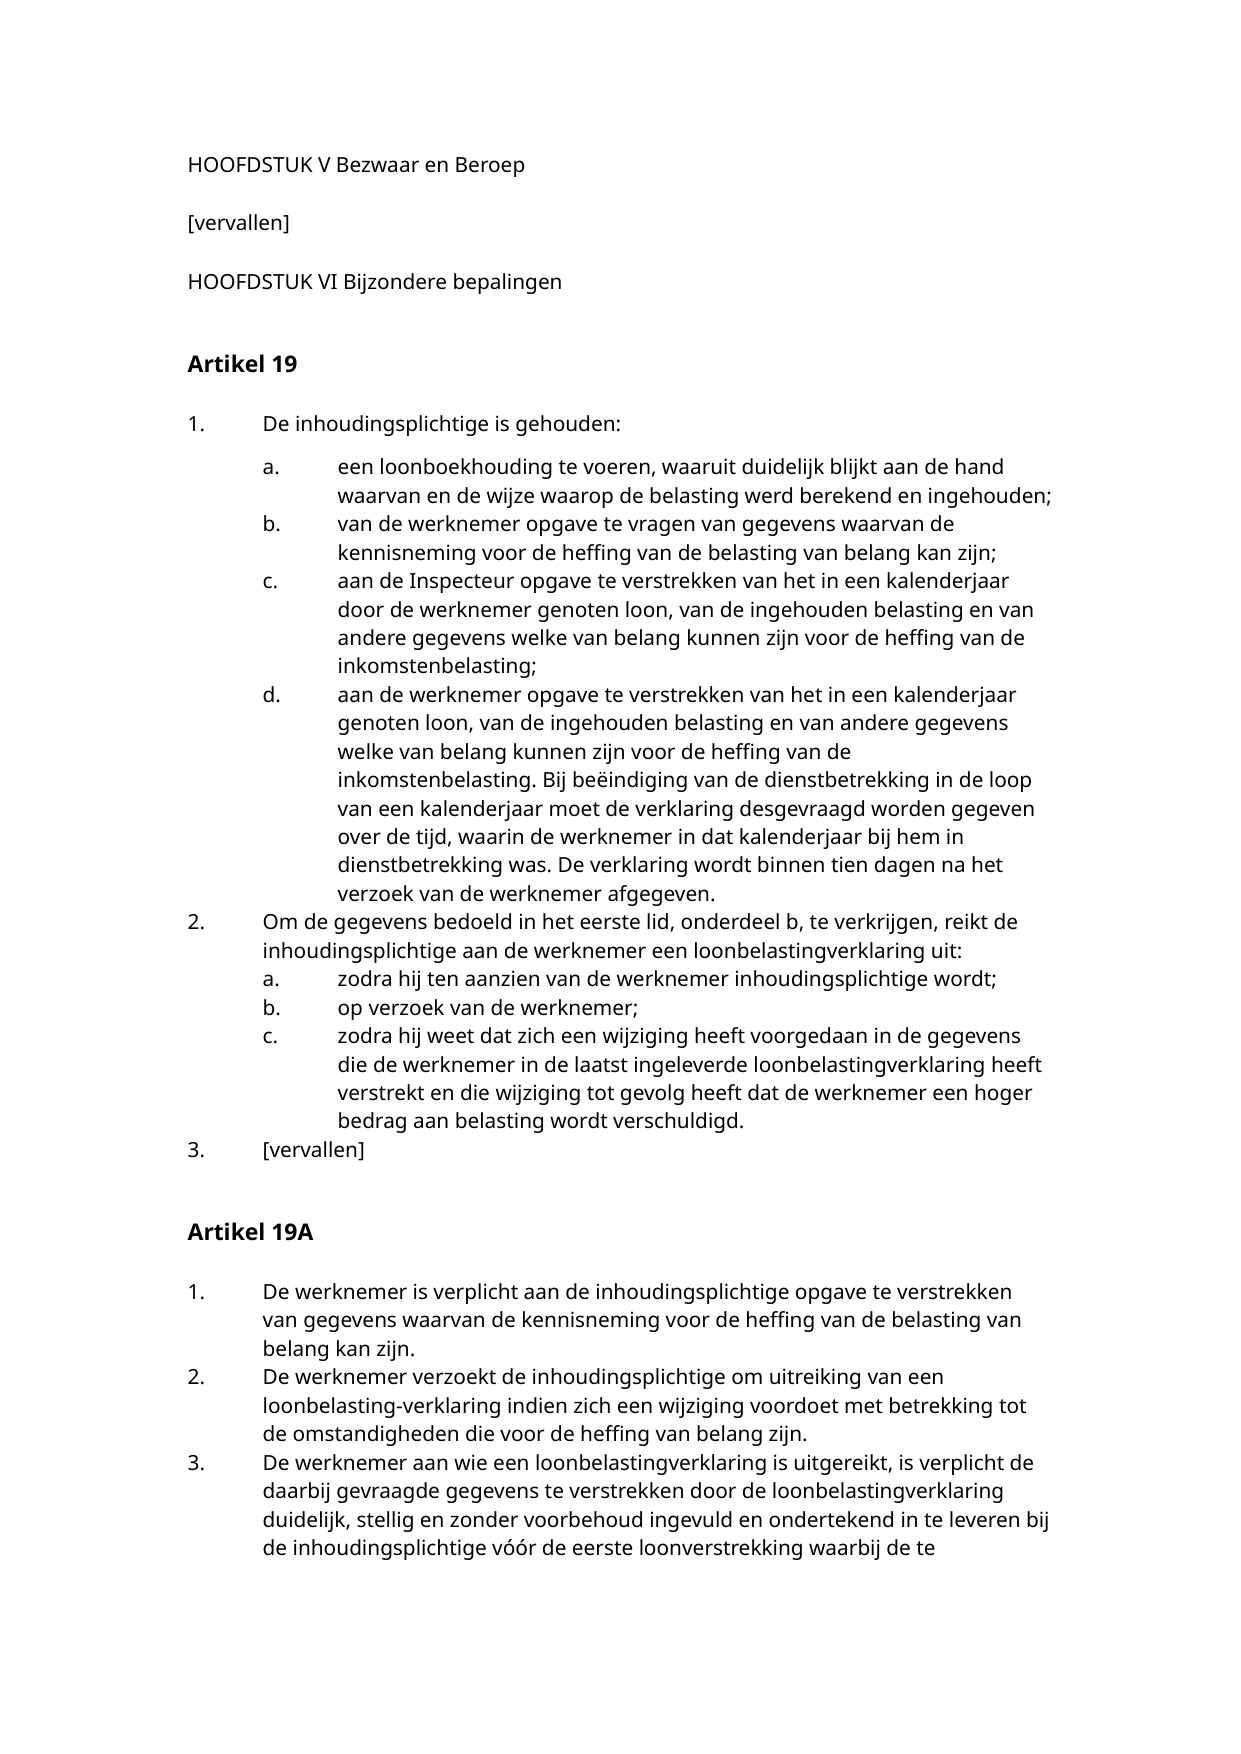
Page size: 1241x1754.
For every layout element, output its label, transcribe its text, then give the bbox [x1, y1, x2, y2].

list op verzoek van de werknemer; [262, 993, 1053, 1021]
list aan de werknemer opgave te verstrekken van het in een kalenderjaar genoten loon, van de ingehouden belasting en van andere gegevens welke van belang kunnen zijn voor de heffing van de inkomstenbelasting. Bij beëindiging van de dienstbetrekking in de loop van een kalenderjaar moet de verklaring desgevraagd worden gegeven over de tijd, waarin de werknemer in dat kalenderjaar bij hem in dienstbetrekking was. De verklaring wordt binnen tien dagen na het verzoek van de werknemer afgegeven. [262, 680, 1053, 907]
list zodra hij ten aanzien van de werknemer inhoudingsplichtige wordt; [262, 964, 1053, 993]
list aan de Inspecteur opgave te verstrekken van het in een kalenderjaar door de werknemer genoten loon, van de ingehouden belasting en van andere gegevens welke van belang kunnen zijn voor de heffing van de inkomstenbelasting; [262, 566, 1053, 680]
subtitle Artikel 19A [187, 1216, 1053, 1247]
list De werknemer aan wie een loonbelastingverklaring is uitgereikt, is verplicht de daarbij gevraagde gegevens te verstrekken door de loonbelastingverklaring duidelijk, stellig en zonder voorbehoud ingevuld en ondertekend in te leveren bij de inhoudingsplichtige vóór de eerste loonverstrekking waarbij de te [187, 1448, 1053, 1562]
subtitle HOOFDSTUK VI Bijzondere bepalingen [187, 267, 1053, 295]
list De werknemer verzoekt de inhoudingsplichtige om uitreiking van een loonbelasting-verklaring indien zich een wijziging voordoet met betrekking tot de omstandigheden die voor de heffing van belang zijn. [187, 1362, 1053, 1448]
list Om de gegevens bedoeld in het eerste lid, onderdeel b, te verkrijgen, reikt de inhoudingsplichtige aan de werknemer een loonbelastingverklaring uit: [187, 907, 1053, 964]
subtitle HOOFDSTUK V Bezwaar en Beroep [187, 150, 1053, 178]
list De werknemer is verplicht aan de inhoudingsplichtige opgave te verstrekken van gegevens waarvan de kennisneming voor de heffing van de belasting van belang kan zijn. [187, 1277, 1053, 1362]
list De inhoudingsplichtige is gehouden: [187, 409, 1053, 437]
subtitle Artikel 19 [187, 348, 1053, 379]
list [vervallen] [187, 1135, 1053, 1163]
text [vervallen] [187, 208, 1053, 237]
list zodra hij weet dat zich een wijziging heeft voorgedaan in de gegevens die de werknemer in de laatst ingeleverde loonbelastingverklaring heeft verstrekt en die wijziging tot gevolg heeft dat de werknemer een hoger bedrag aan belasting wordt verschuldigd. [262, 1021, 1053, 1135]
list een loonboekhouding te voeren, waaruit duidelijk blijkt aan de hand waarvan en de wijze waarop de belasting werd berekend en ingehouden; [262, 452, 1053, 509]
list van de werknemer opgave te vragen van gegevens waarvan de kennisneming voor de heffing van de belasting van belang kan zijn; [262, 509, 1053, 566]
